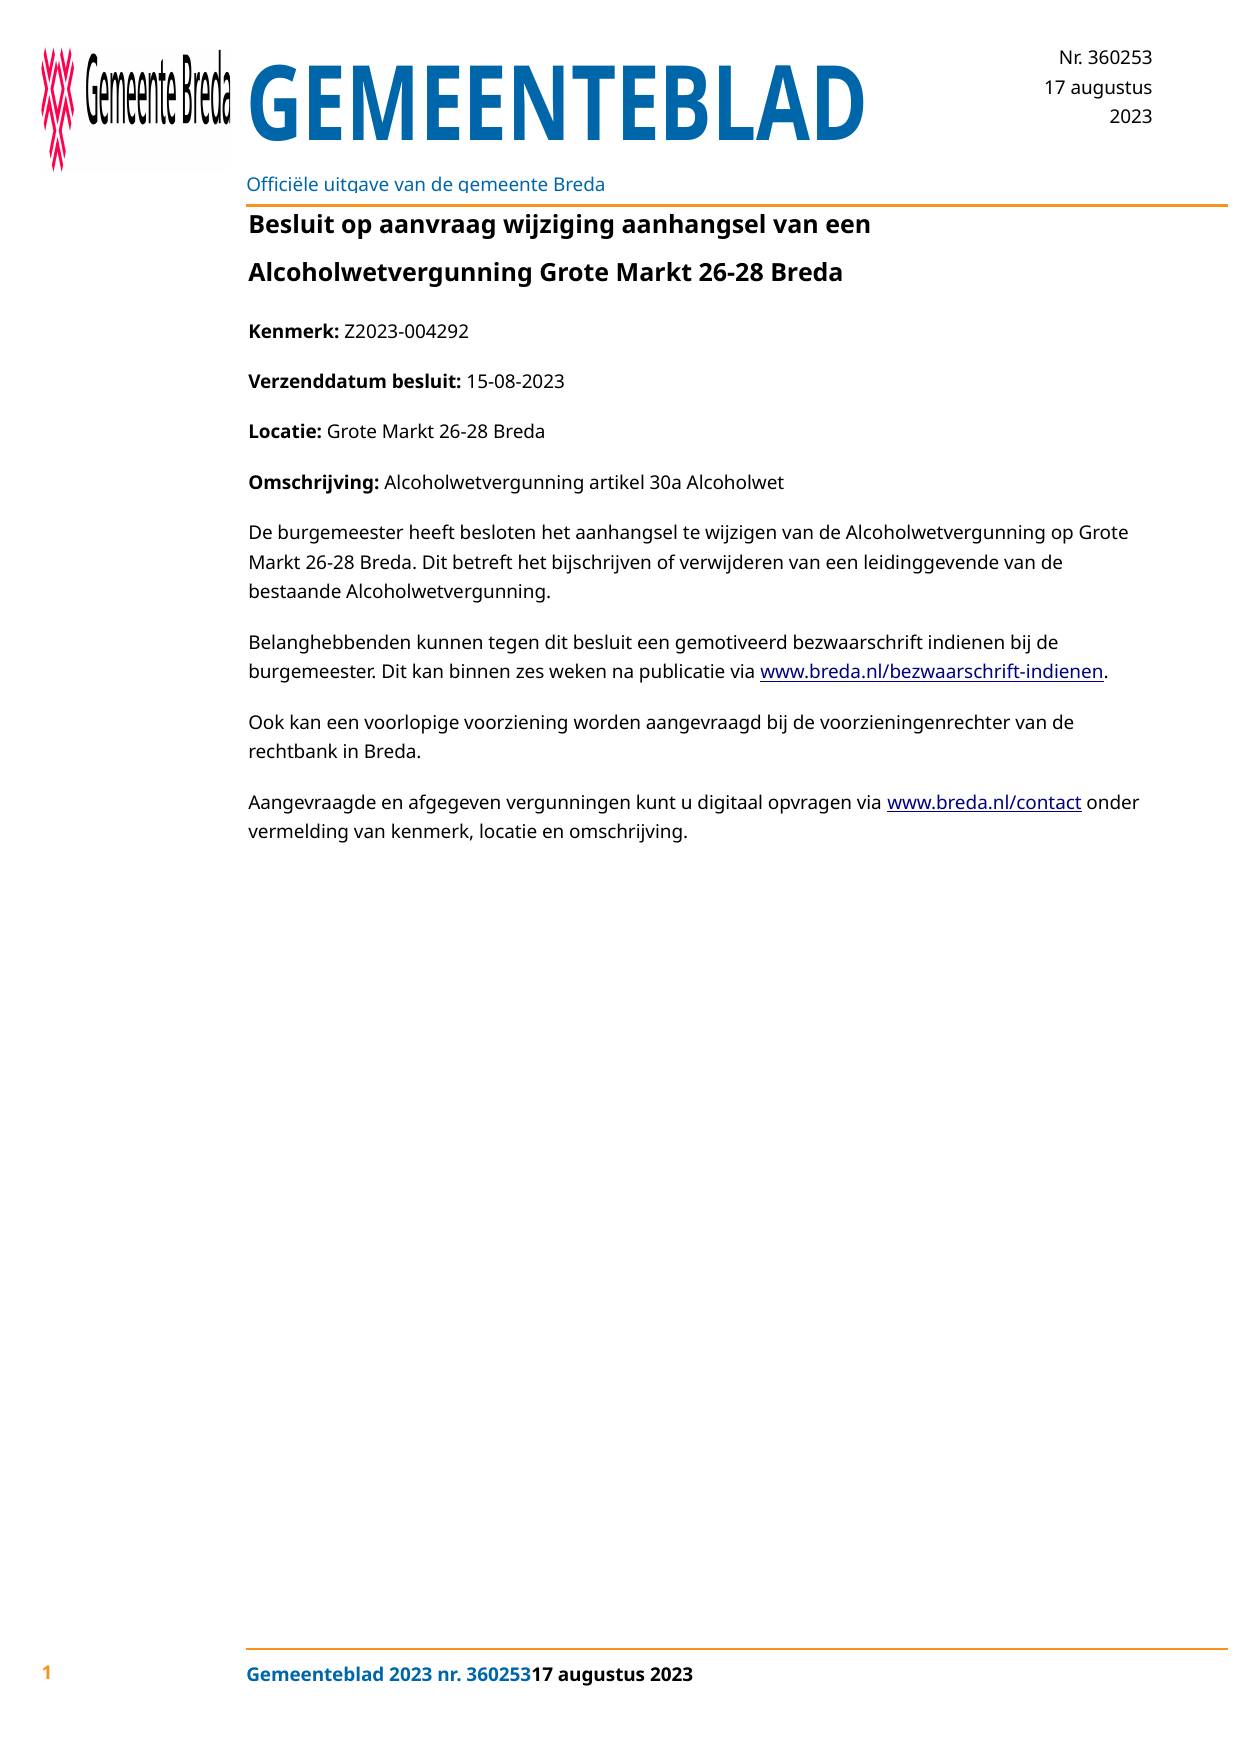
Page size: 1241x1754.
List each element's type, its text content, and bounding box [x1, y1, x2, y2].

text Verzenddatum besluit: 15-08-2023 [248, 368, 1152, 394]
text Locatie: Grote Markt 26-28 Breda [248, 419, 1152, 444]
text Aangevraagde en afgegeven vergunningen kunt u digitaal opvragen via www.breda.nl/contact onder vermelding van kenmerk, locatie en omschrijving. [248, 789, 1152, 844]
text De burgemeester heeft besloten het aanhangsel te wijzigen van de Alcoholwetvergunning op Grote Markt 26-28 Breda. Dit betreft het bijschrijven of verwijderen van een leidinggevende van de bestaande Alcoholwetvergunning. [248, 519, 1152, 604]
text Ook kan een voorlopige voorziening worden aangevraagd bij de voorzieningenrechter van de rechtbank in Breda. [248, 709, 1152, 764]
text Kenmerk: Z2023-004292 [248, 318, 1152, 344]
text Belanghebbenden kunnen tegen dit besluit een gemotiveerd bezwaarschrift indienen bij de burgemeester. Dit kan binnen zes weken na publicatie via www.breda.nl/bezwaarschrift-indienen. [248, 629, 1152, 684]
text Omschrijving: Alcoholwetvergunning artikel 30a Alcoholwet [248, 469, 1152, 495]
picture [41, 47, 231, 172]
text Besluit op aanvraag wijziging aanhangsel van een Alcoholwetvergunning Grote Markt 26-28 Breda [248, 207, 1152, 288]
